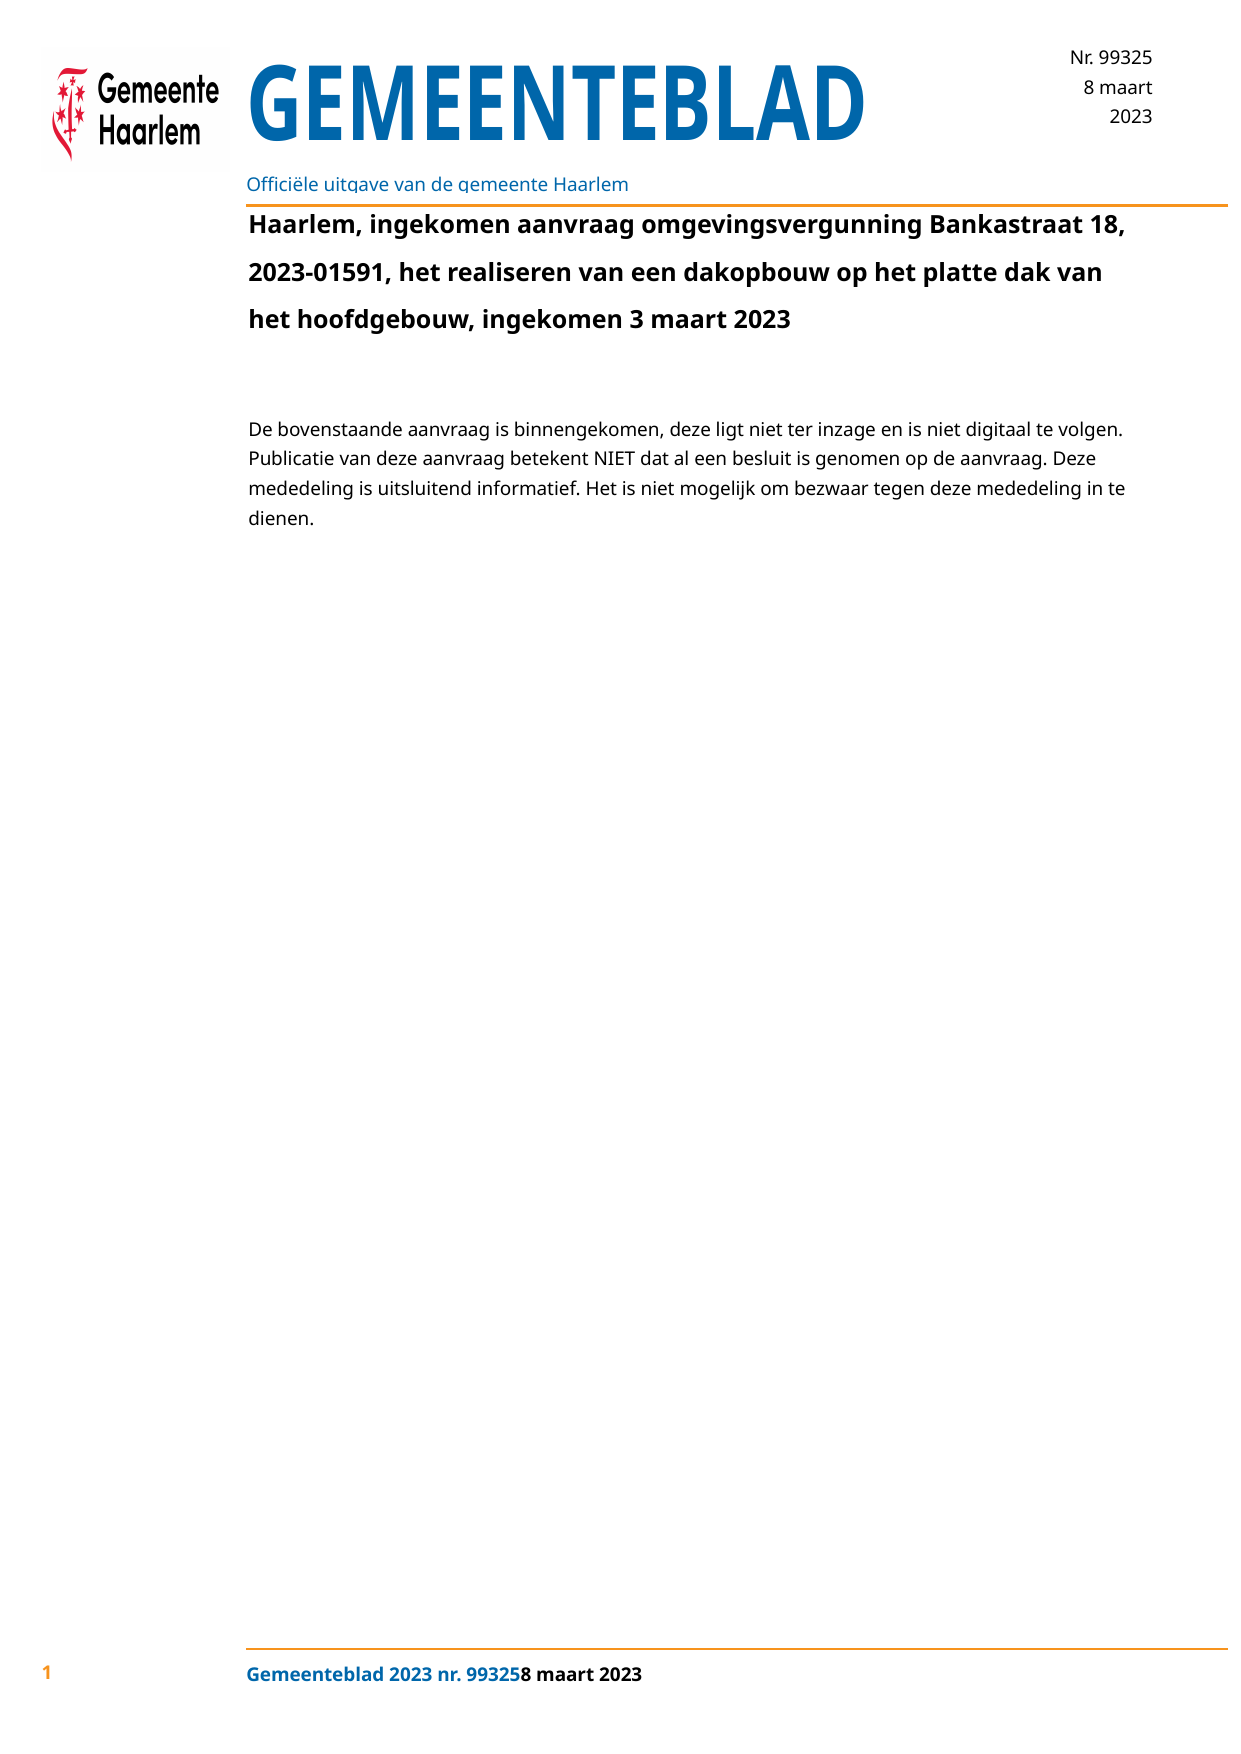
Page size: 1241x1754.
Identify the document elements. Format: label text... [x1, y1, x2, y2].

text Haarlem, ingekomen aanvraag omgevingsvergunning Bankastraat 18, 2023-01591, het realiseren van een dakopbouw op het platte dak van het hoofdgebouw, ingekomen 3 maart 2023 [248, 207, 1152, 336]
text De bovenstaande aanvraag is binnengekomen, deze ligt niet ter inzage en is niet digitaal te volgen. Publicatie van deze aanvraag betekent NIET dat al een besluit is genomen op de aanvraag. Deze mededeling is uitsluitend informatief. Het is niet mogelijk om bezwaar tegen deze mededeling in te dienen. [248, 416, 1152, 530]
picture [41, 47, 231, 172]
